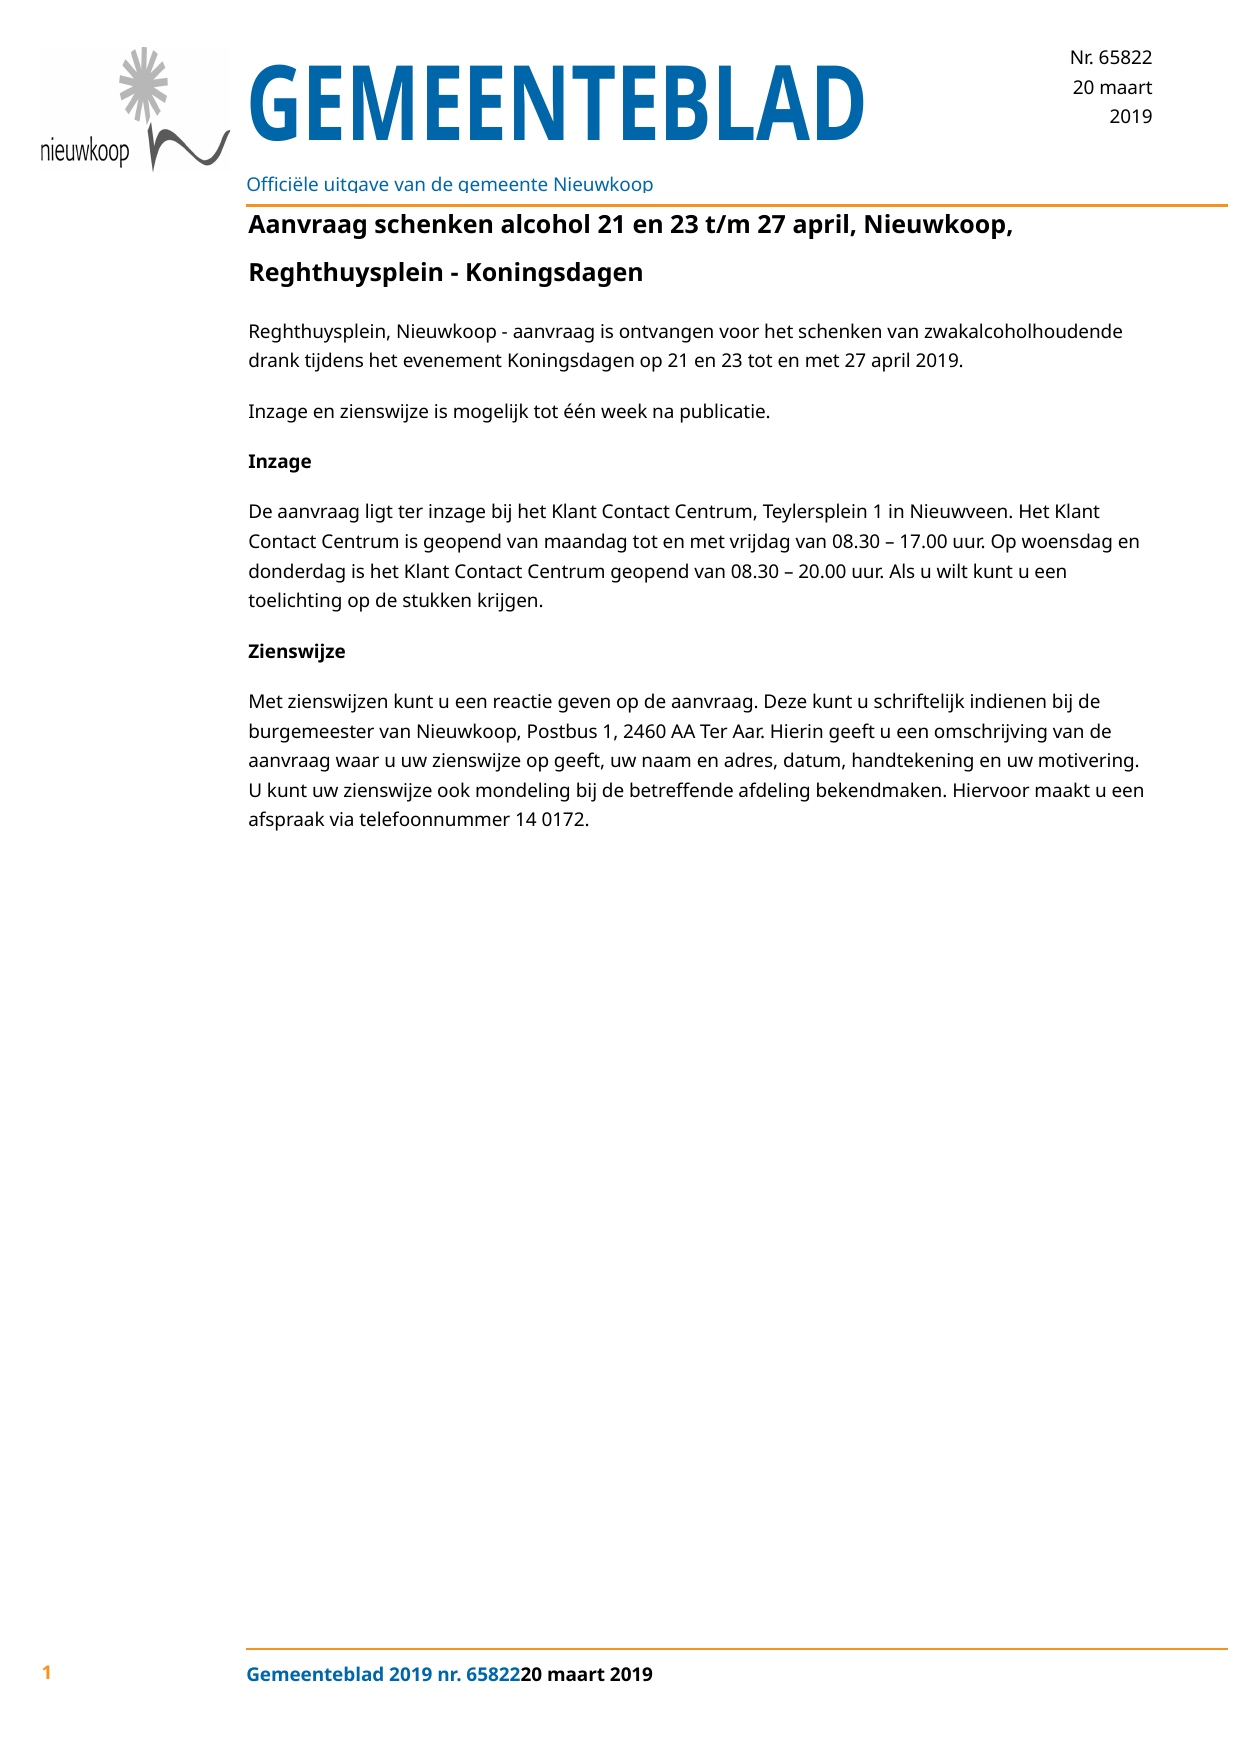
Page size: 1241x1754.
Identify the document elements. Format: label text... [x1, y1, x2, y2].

text Inzage en zienswijze is mogelijk tot één week na publicatie. [248, 398, 1152, 424]
text Aanvraag schenken alcohol 21 en 23 t/m 27 april, Nieuwkoop, Reghthuysplein - Koningsdagen [248, 207, 1152, 288]
picture [41, 47, 231, 172]
text De aanvraag ligt ter inzage bij het Klant Contact Centrum, Teylersplein 1 in Nieuwveen. Het Klant Contact Centrum is geopend van maandag tot en met vrijdag van 08.30 – 17.00 uur. Op woensdag en donderdag is het Klant Contact Centrum geopend van 08.30 – 20.00 uur. Als u wilt kunt u een toelichting op de stukken krijgen. [248, 499, 1152, 613]
text Zienswijze [248, 638, 1152, 664]
text Inzage [248, 448, 1152, 474]
text Met zienswijzen kunt u een reactie geven op de aanvraag. Deze kunt u schriftelijk indienen bij de burgemeester van Nieuwkoop, Postbus 1, 2460 AA Ter Aar. Hierin geeft u een omschrijving van de aanvraag waar u uw zienswijze op geeft, uw naam en adres, datum, handtekening en uw motivering. U kunt uw zienswijze ook mondeling bij de betreffende afdeling bekendmaken. Hiervoor maakt u een afspraak via telefoonnummer 14 0172. [248, 688, 1152, 832]
text Reghthuysplein, Nieuwkoop - aanvraag is ontvangen voor het schenken van zwakalcoholhoudende drank tijdens het evenement Koningsdagen op 21 en 23 tot en met 27 april 2019. [248, 318, 1152, 373]
